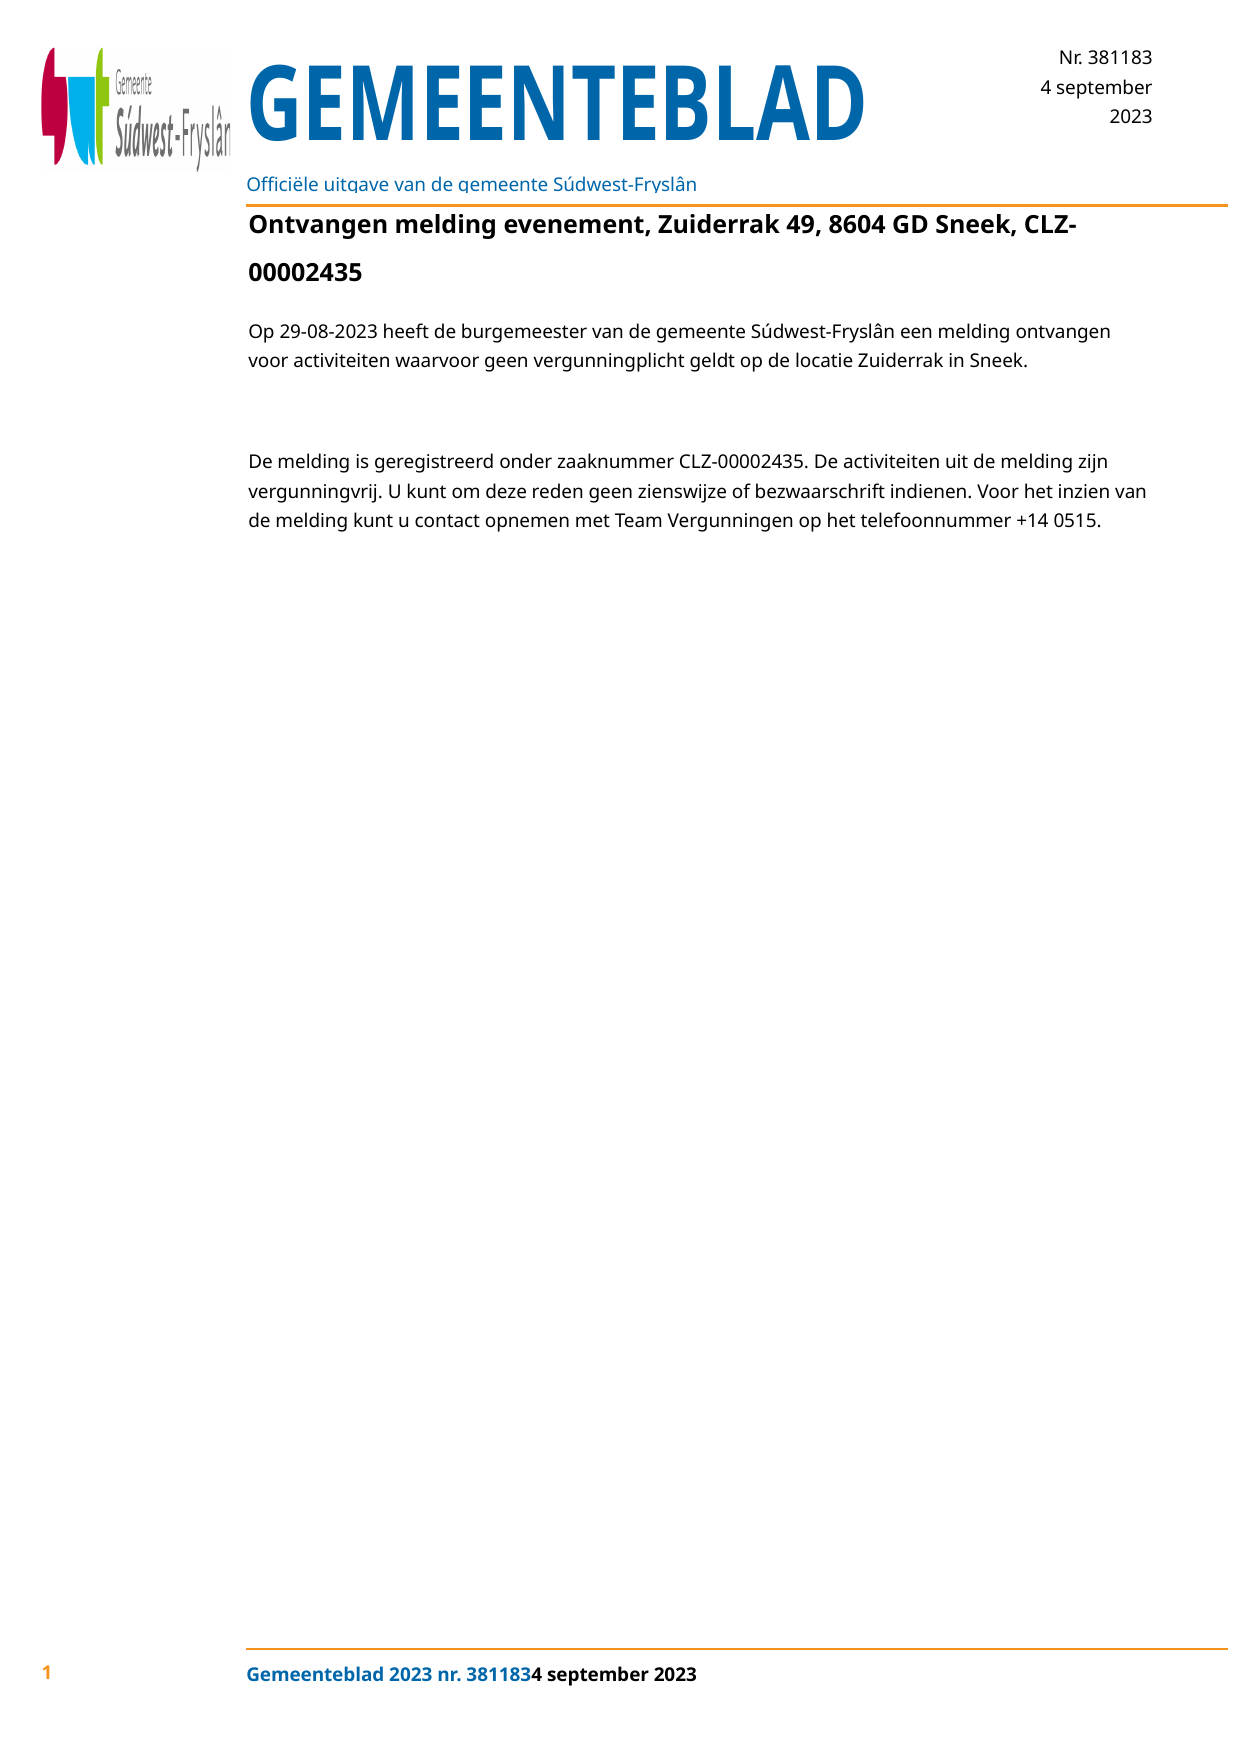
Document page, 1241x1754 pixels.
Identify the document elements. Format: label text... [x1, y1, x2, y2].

text Ontvangen melding evenement, Zuiderrak 49, 8604 GD Sneek, CLZ-00002435 [248, 207, 1152, 288]
picture [41, 47, 231, 172]
text Op 29-08-2023 heeft de burgemeester van de gemeente Súdwest-Fryslân een melding ontvangen voor activiteiten waarvoor geen vergunningplicht geldt op de locatie Zuiderrak in Sneek. [248, 318, 1152, 373]
text De melding is geregistreerd onder zaaknummer CLZ-00002435. De activiteiten uit de melding zijn vergunningvrij. U kunt om deze reden geen zienswijze of bezwaarschrift indienen. Voor het inzien van de melding kunt u contact opnemen met Team Vergunningen op het telefoonnummer +14 0515. [248, 448, 1152, 533]
